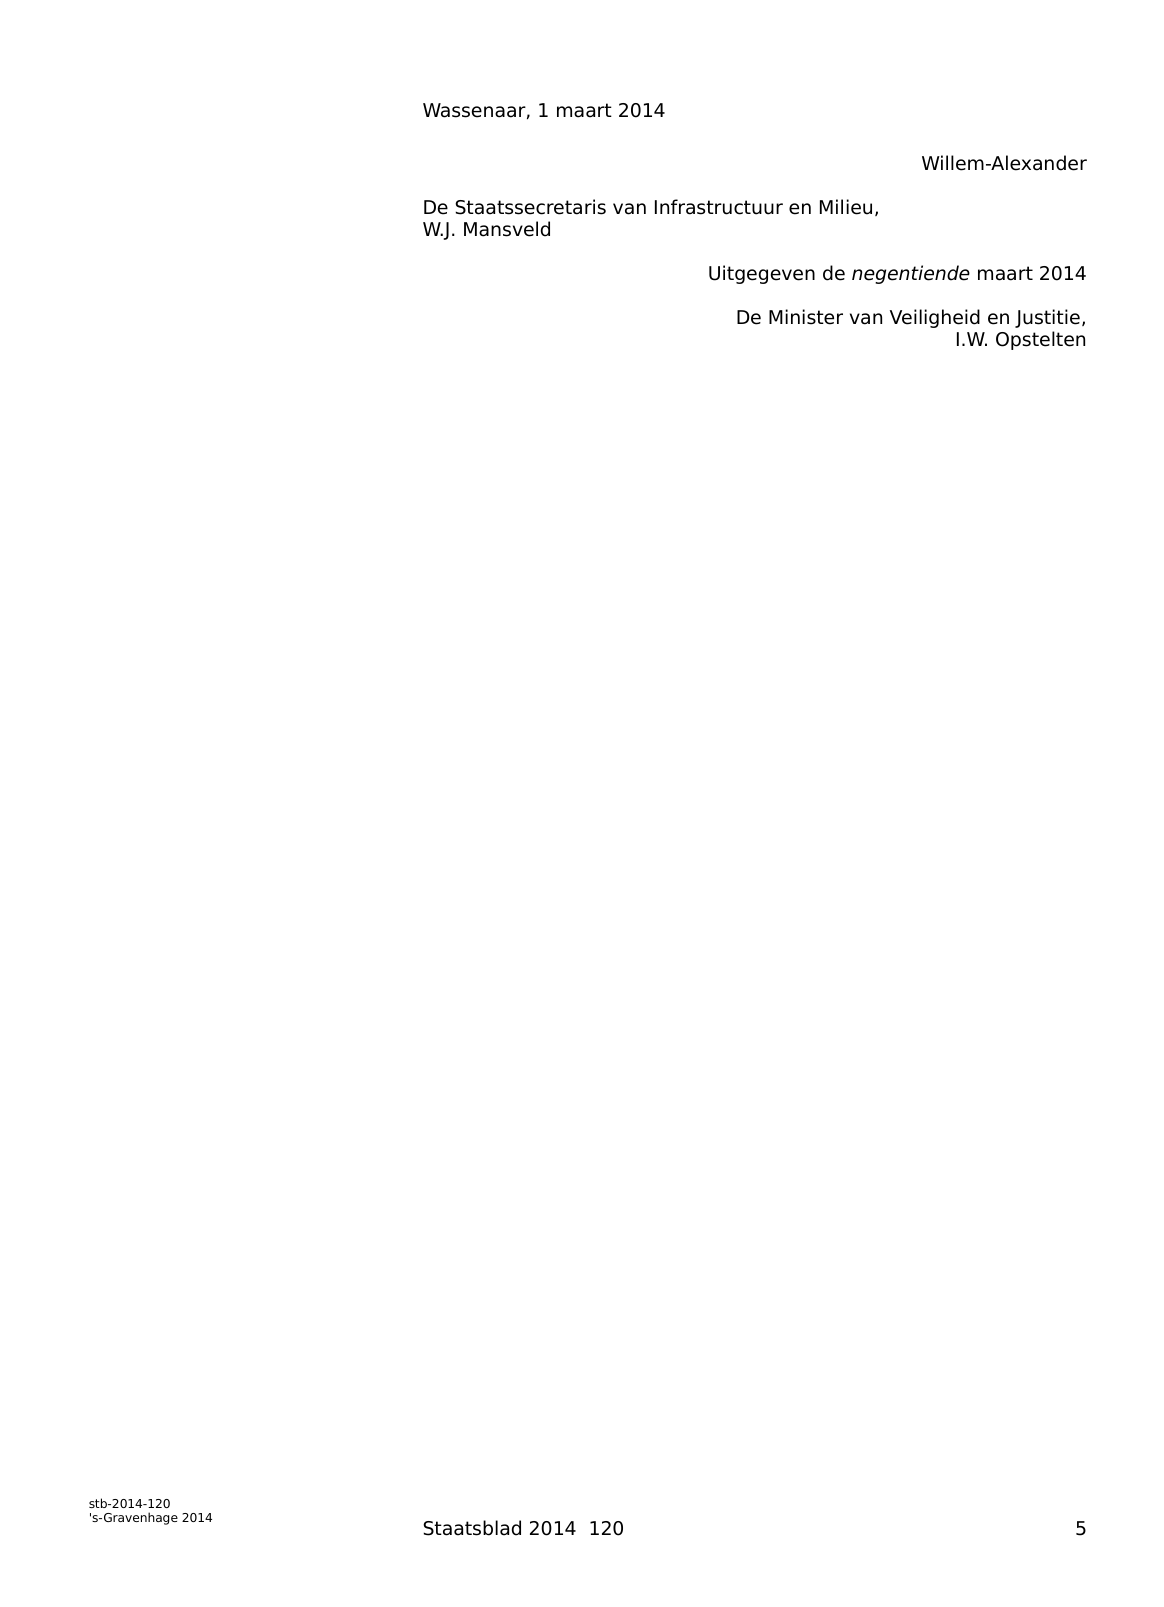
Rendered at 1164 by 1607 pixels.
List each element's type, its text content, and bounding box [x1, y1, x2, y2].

text Uitgegeven de negentiende maart 2014 [422, 263, 1087, 285]
text 's-Gravenhage 2014 [88, 1511, 323, 1525]
text stb-2014-120 [88, 1497, 323, 1511]
text Willem-Alexander [422, 152, 1087, 174]
text Wassenaar, 1 maart 2014 [422, 100, 1087, 122]
text De Minister van Veiligheid en Justitie, I.W. Opstelten [422, 307, 1087, 351]
text De Staatssecretaris van Infrastructuur en Milieu, W.J. Mansveld [422, 197, 1087, 241]
